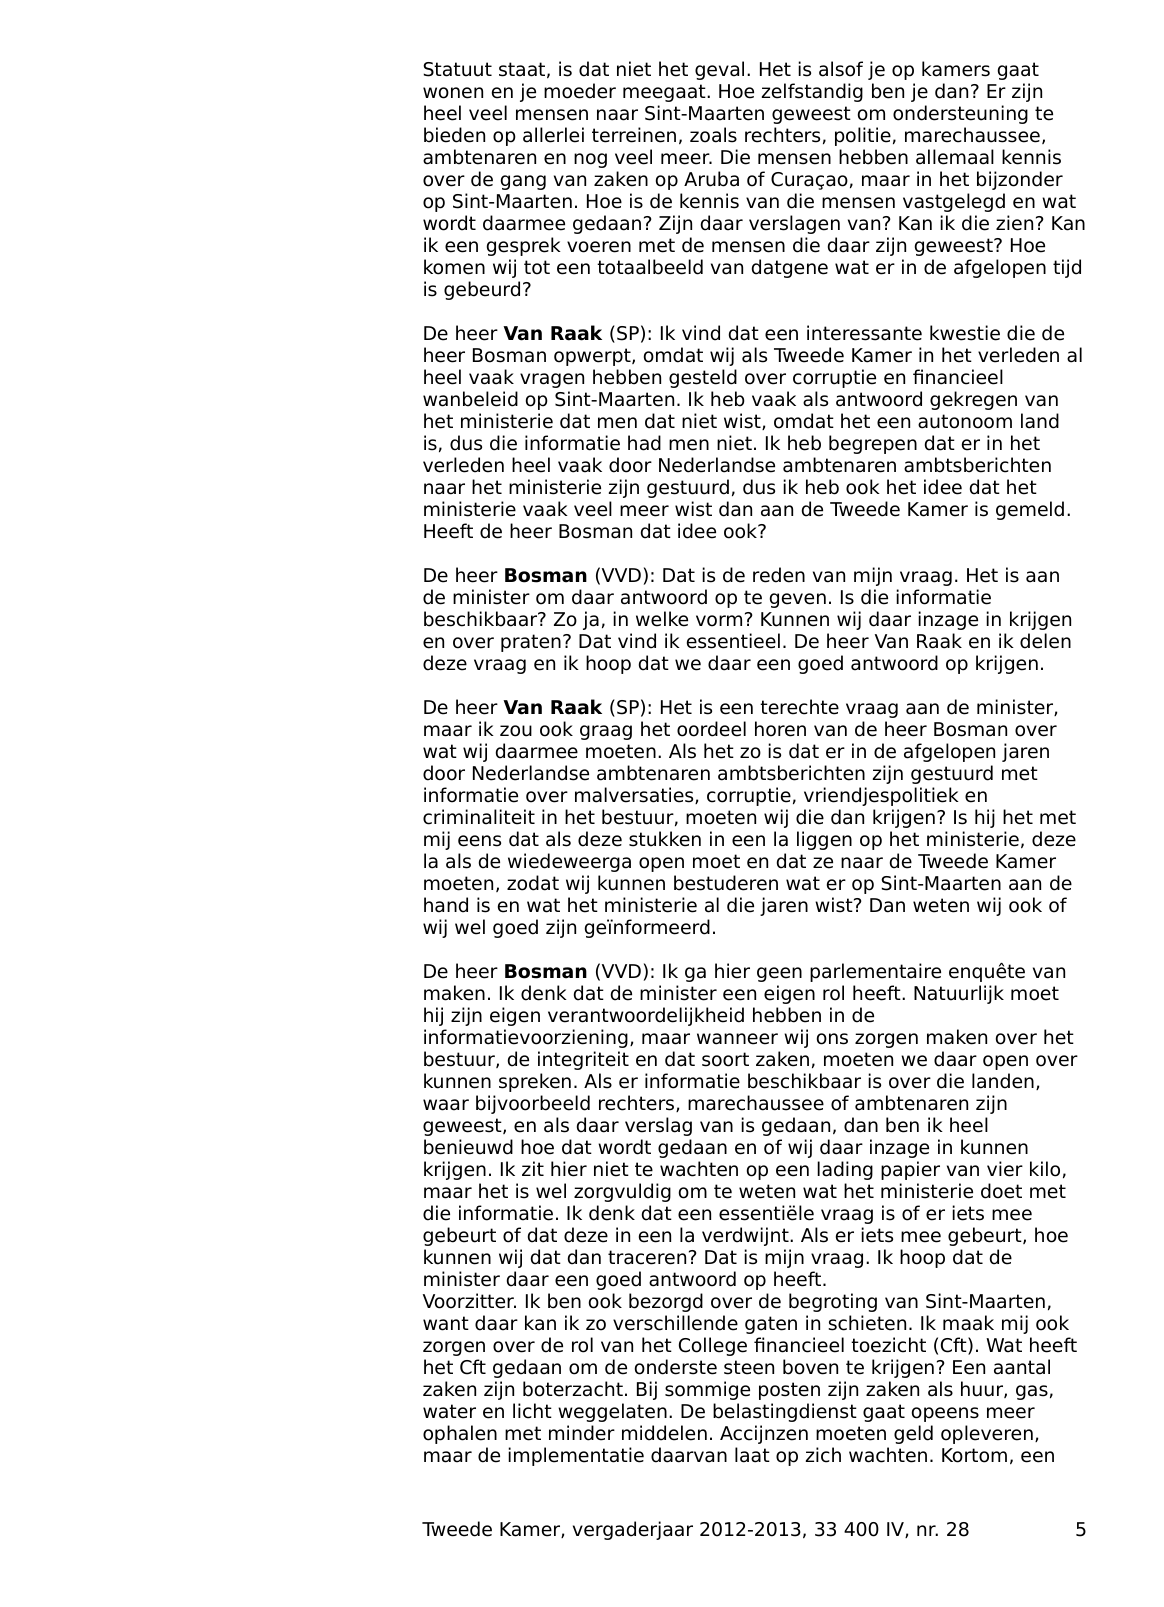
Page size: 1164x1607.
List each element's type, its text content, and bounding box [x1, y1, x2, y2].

text Voorzitter. Ik ben ook bezorgd over de begroting van Sint-Maarten, want daar kan ik zo verschillende gaten in schieten. Ik maak mij ook zorgen over de rol van het College financieel toezicht (Cft). Wat heeft het Cft gedaan om de onderste steen boven te krijgen? Een aantal zaken zijn boterzacht. Bij sommige posten zijn zaken als huur, gas, water en licht weggelaten. De belastingdienst gaat opeens meer ophalen met minder middelen. Accijnzen moeten geld opleveren, maar de implementatie daarvan laat op zich wachten. Kortom, een [422, 1291, 1087, 1467]
text De heer Bosman (VVD): Ik ga hier geen parlementaire enquête van maken. Ik denk dat de minister een eigen rol heeft. Natuurlijk moet hij zijn eigen verantwoordelijkheid hebben in de informatievoorziening, maar wanneer wij ons zorgen maken over het bestuur, de integriteit en dat soort zaken, moeten we daar open over kunnen spreken. Als er informatie beschikbaar is over die landen, waar bijvoorbeeld rechters, marechaussee of ambtenaren zijn geweest, en als daar verslag van is gedaan, dan ben ik heel benieuwd hoe dat wordt gedaan en of wij daar inzage in kunnen krijgen. Ik zit hier niet te wachten op een lading papier van vier kilo, maar het is wel zorgvuldig om te weten wat het ministerie doet met die informatie. Ik denk dat een essentiële vraag is of er iets mee gebeurt of dat deze in een la verdwijnt. Als er iets mee gebeurt, hoe kunnen wij dat dan traceren? Dat is mijn vraag. Ik hoop dat de minister daar een goed antwoord op heeft. [422, 961, 1087, 1291]
text De heer Van Raak (SP): Het is een terechte vraag aan de minister, maar ik zou ook graag het oordeel horen van de heer Bosman over wat wij daarmee moeten. Als het zo is dat er in de afgelopen jaren door Nederlandse ambtenaren ambtsberichten zijn gestuurd met informatie over malversaties, corruptie, vriendjespolitiek en criminaliteit in het bestuur, moeten wij die dan krijgen? Is hij het met mij eens dat als deze stukken in een la liggen op het ministerie, deze la als de wiedeweerga open moet en dat ze naar de Tweede Kamer moeten, zodat wij kunnen bestuderen wat er op Sint-Maarten aan de hand is en wat het ministerie al die jaren wist? Dan weten wij ook of wij wel goed zijn geïnformeerd. [422, 697, 1087, 939]
text De heer Van Raak (SP): Ik vind dat een interessante kwestie die de heer Bosman opwerpt, omdat wij als Tweede Kamer in het verleden al heel vaak vragen hebben gesteld over corruptie en financieel wanbeleid op Sint-Maarten. Ik heb vaak als antwoord gekregen van het ministerie dat men dat niet wist, omdat het een autonoom land is, dus die informatie had men niet. Ik heb begrepen dat er in het verleden heel vaak door Nederlandse ambtenaren ambtsberichten naar het ministerie zijn gestuurd, dus ik heb ook het idee dat het ministerie vaak veel meer wist dan aan de Tweede Kamer is gemeld. Heeft de heer Bosman dat idee ook? [422, 323, 1087, 543]
text Statuut staat, is dat niet het geval. Het is alsof je op kamers gaat wonen en je moeder meegaat. Hoe zelfstandig ben je dan? Er zijn heel veel mensen naar Sint-Maarten geweest om ondersteuning te bieden op allerlei terreinen, zoals rechters, politie, marechaussee, ambtenaren en nog veel meer. Die mensen hebben allemaal kennis over de gang van zaken op Aruba of Curaçao, maar in het bijzonder op Sint-Maarten. Hoe is de kennis van die mensen vastgelegd en wat wordt daarmee gedaan? Zijn daar verslagen van? Kan ik die zien? Kan ik een gesprek voeren met de mensen die daar zijn geweest? Hoe komen wij tot een totaalbeeld van datgene wat er in de afgelopen tijd is gebeurd? [422, 59, 1087, 301]
text De heer Bosman (VVD): Dat is de reden van mijn vraag. Het is aan de minister om daar antwoord op te geven. Is die informatie beschikbaar? Zo ja, in welke vorm? Kunnen wij daar inzage in krijgen en over praten? Dat vind ik essentieel. De heer Van Raak en ik delen deze vraag en ik hoop dat we daar een goed antwoord op krijgen. [422, 565, 1087, 675]
